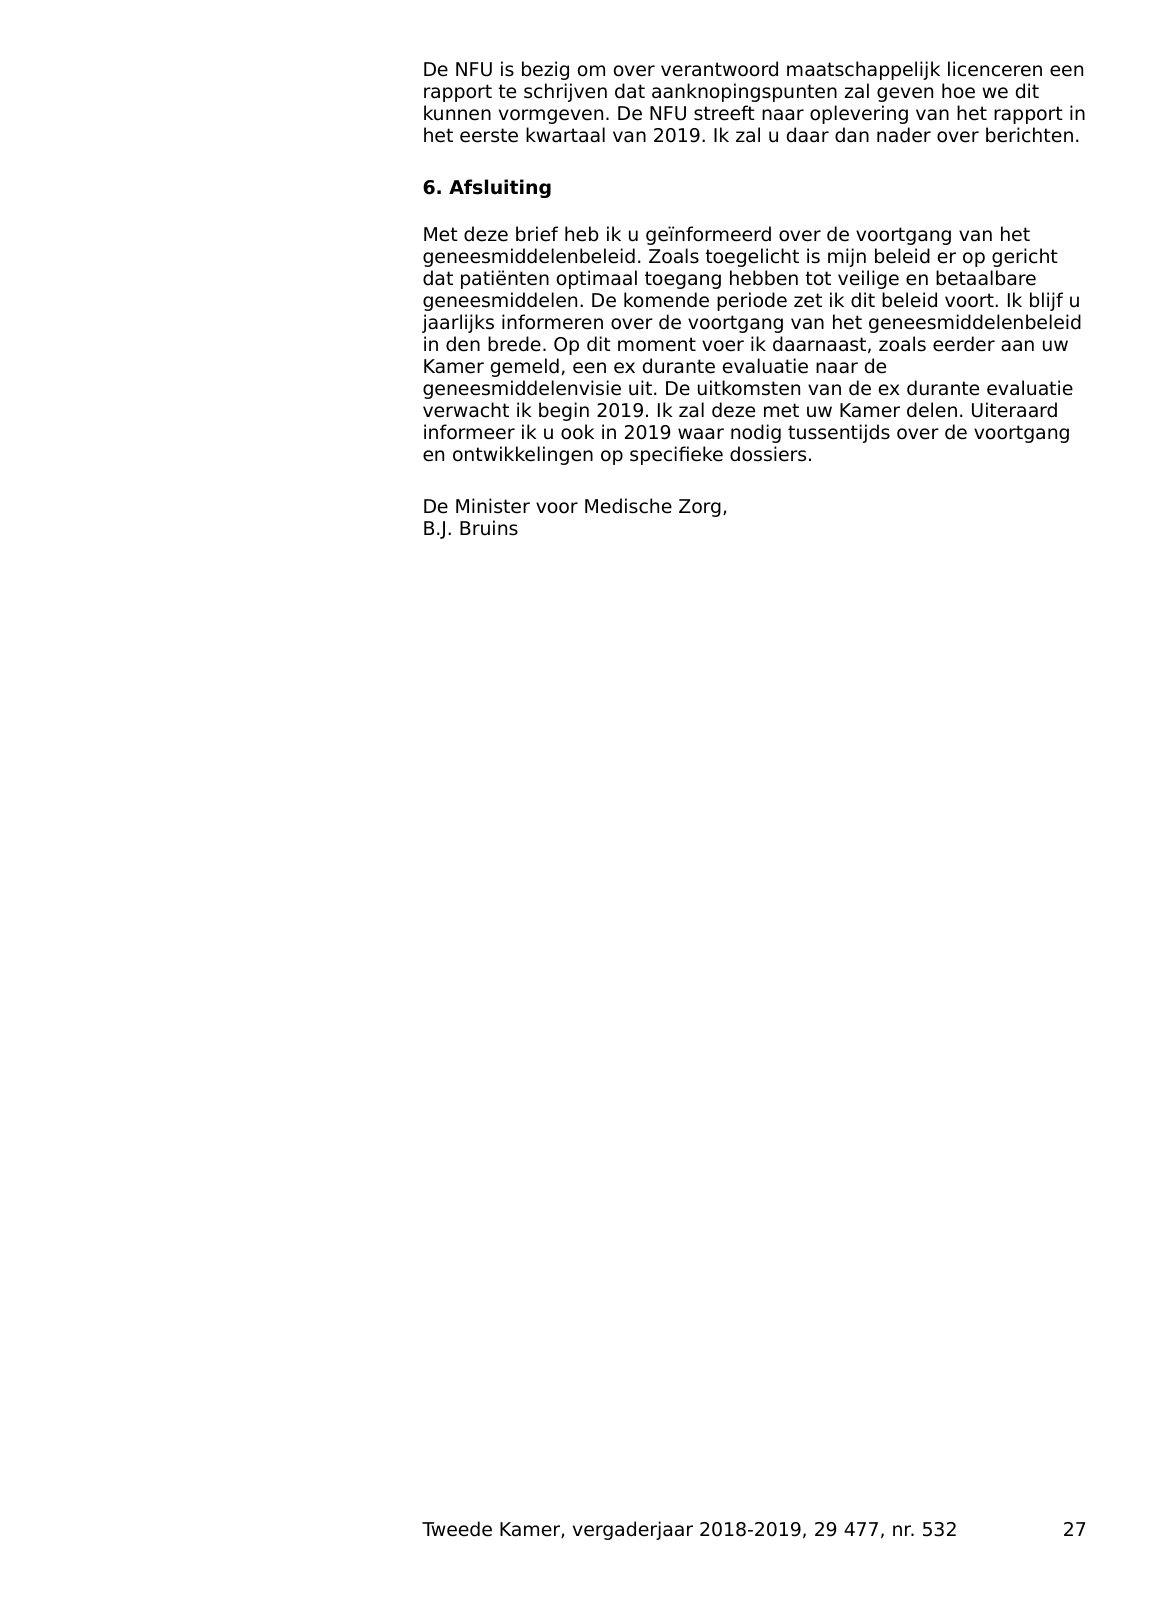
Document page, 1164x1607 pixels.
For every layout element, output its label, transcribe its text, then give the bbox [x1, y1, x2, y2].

text Met deze brief heb ik u geïnformeerd over de voortgang van het geneesmiddelenbeleid. Zoals toegelicht is mijn beleid er op gericht dat patiënten optimaal toegang hebben tot veilige en betaalbare geneesmiddelen. De komende periode zet ik dit beleid voort. Ik blijf u jaarlijks informeren over de voortgang van het geneesmiddelenbeleid in den brede. Op dit moment voer ik daarnaast, zoals eerder aan uw Kamer gemeld, een ex durante evaluatie naar de geneesmiddelenvisie uit. De uitkomsten van de ex durante evaluatie verwacht ik begin 2019. Ik zal deze met uw Kamer delen. Uiteraard informeer ik u ook in 2019 waar nodig tussentijds over de voortgang en ontwikkelingen op specifieke dossiers. [422, 224, 1087, 466]
subtitle 6. Afsluiting [422, 177, 1087, 199]
text De NFU is bezig om over verantwoord maatschappelijk licenceren een rapport te schrijven dat aanknopingspunten zal geven hoe we dit kunnen vormgeven. De NFU streeft naar oplevering van het rapport in het eerste kwartaal van 2019. Ik zal u daar dan nader over berichten. [422, 59, 1087, 147]
text De Minister voor Medische Zorg, B.J. Bruins [422, 496, 1087, 540]
